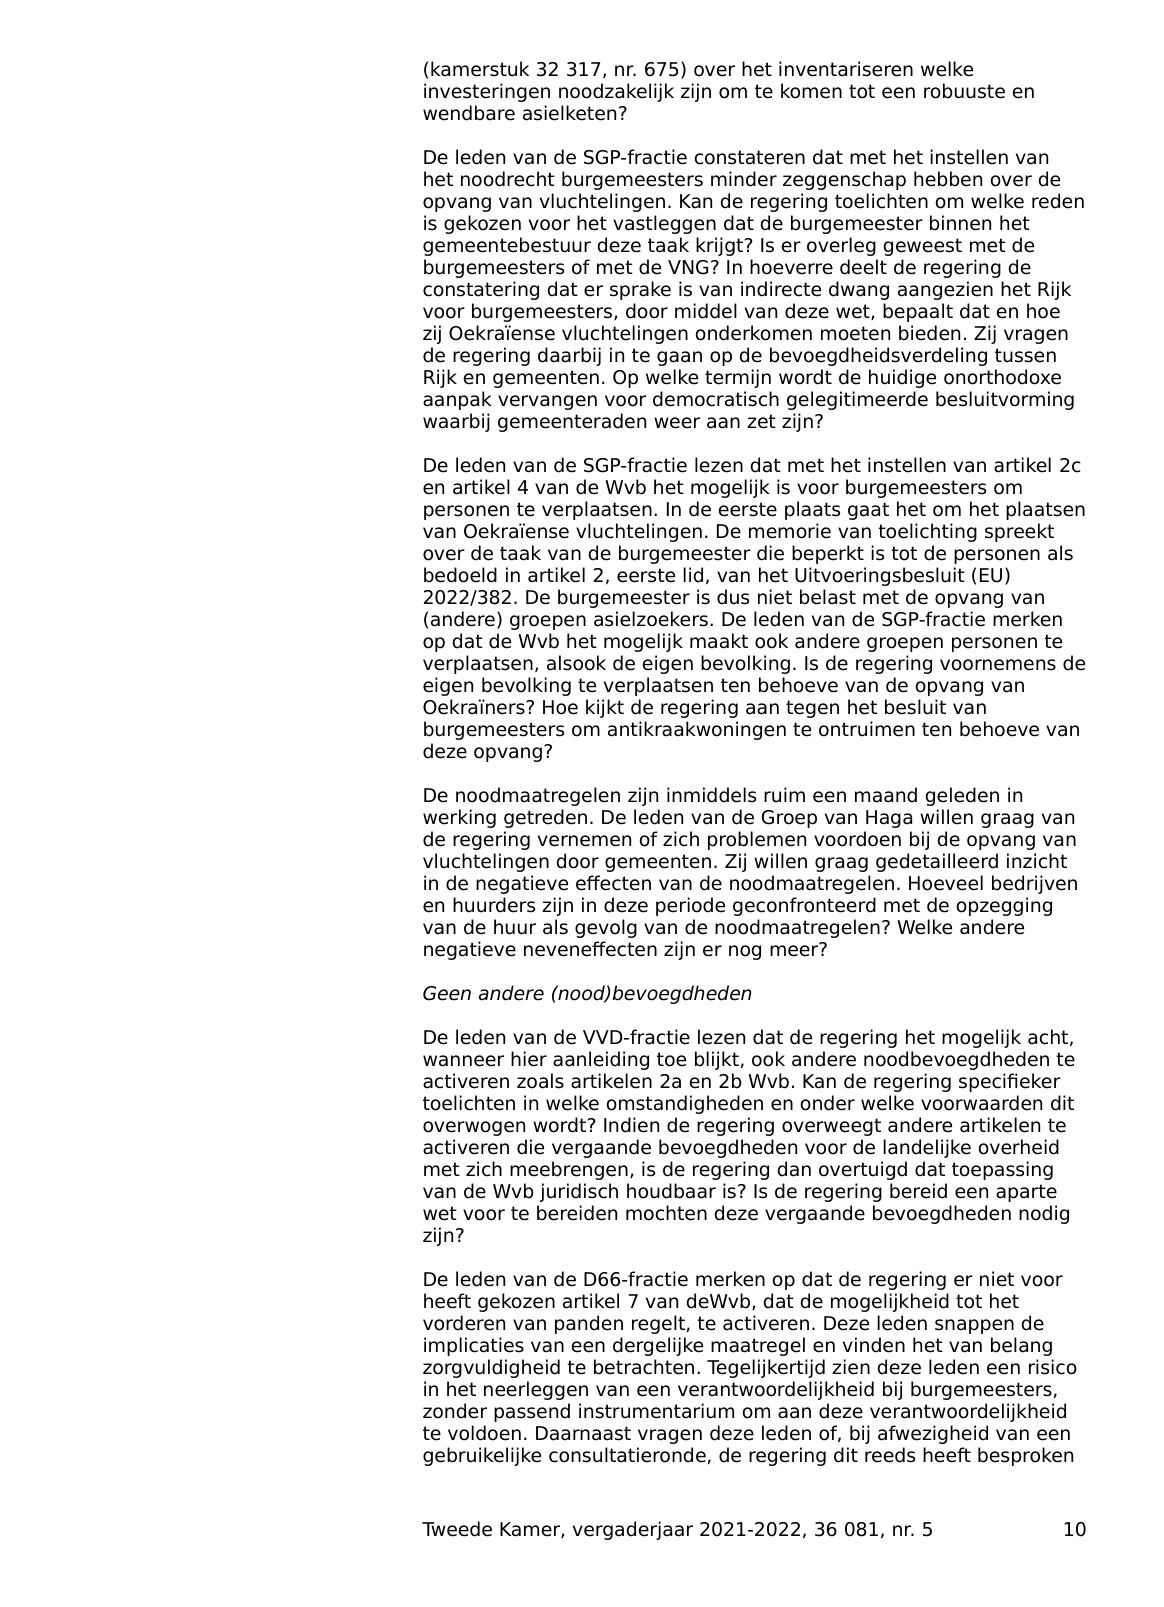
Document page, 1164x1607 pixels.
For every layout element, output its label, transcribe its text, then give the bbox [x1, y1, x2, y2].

subtitle Geen andere (nood)bevoegdheden [422, 983, 1087, 1005]
text De leden van de SGP-fractie constateren dat met het instellen van het noodrecht burgemeesters minder zeggenschap hebben over de opvang van vluchtelingen. Kan de regering toelichten om welke reden is gekozen voor het vastleggen dat de burgemeester binnen het gemeentebestuur deze taak krijgt? Is er overleg geweest met de burgemeesters of met de VNG? In hoeverre deelt de regering de constatering dat er sprake is van indirecte dwang aangezien het Rijk voor burgemeesters, door middel van deze wet, bepaalt dat en hoe zij Oekraïense vluchtelingen onderkomen moeten bieden. Zij vragen de regering daarbij in te gaan op de bevoegdheidsverdeling tussen Rijk en gemeenten. Op welke termijn wordt de huidige onorthodoxe aanpak vervangen voor democratisch gelegitimeerde besluitvorming waarbij gemeenteraden weer aan zet zijn? [422, 147, 1087, 433]
text De noodmaatregelen zijn inmiddels ruim een maand geleden in werking getreden. De leden van de Groep van Haga willen graag van de regering vernemen of zich problemen voordoen bij de opvang van vluchtelingen door gemeenten. Zij willen graag gedetailleerd inzicht in de negatieve effecten van de noodmaatregelen. Hoeveel bedrijven en huurders zijn in deze periode geconfronteerd met de opzegging van de huur als gevolg van de noodmaatregelen? Welke andere negatieve neveneffecten zijn er nog meer? [422, 785, 1087, 961]
text De leden van de VVD-fractie lezen dat de regering het mogelijk acht, wanneer hier aanleiding toe blijkt, ook andere noodbevoegdheden te activeren zoals artikelen 2a en 2b Wvb. Kan de regering specifieker toelichten in welke omstandigheden en onder welke voorwaarden dit overwogen wordt? Indien de regering overweegt andere artikelen te activeren die vergaande bevoegdheden voor de landelijke overheid met zich meebrengen, is de regering dan overtuigd dat toepassing van de Wvb juridisch houdbaar is? Is de regering bereid een aparte wet voor te bereiden mochten deze vergaande bevoegdheden nodig zijn? [422, 1027, 1087, 1247]
text De leden van de D66-fractie merken op dat de regering er niet voor heeft gekozen artikel 7 van deWvb, dat de mogelijkheid tot het vorderen van panden regelt, te activeren. Deze leden snappen de implicaties van een dergelijke maatregel en vinden het van belang zorgvuldigheid te betrachten. Tegelijkertijd zien deze leden een risico in het neerleggen van een verantwoordelijkheid bij burgemeesters, zonder passend instrumentarium om aan deze verantwoordelijkheid te voldoen. Daarnaast vragen deze leden of, bij afwezigheid van een gebruikelijke consultatieronde, de regering dit reeds heeft besproken [422, 1269, 1087, 1467]
text (kamerstuk 32 317, nr. 675) over het inventariseren welke investeringen noodzakelijk zijn om te komen tot een robuuste en wendbare asielketen? [422, 59, 1087, 125]
text De leden van de SGP-fractie lezen dat met het instellen van artikel 2c en artikel 4 van de Wvb het mogelijk is voor burgemeesters om personen te verplaatsen. In de eerste plaats gaat het om het plaatsen van Oekraïense vluchtelingen. De memorie van toelichting spreekt over de taak van de burgemeester die beperkt is tot de personen als bedoeld in artikel 2, eerste lid, van het Uitvoeringsbesluit (EU) 2022/382. De burgemeester is dus niet belast met de opvang van (andere) groepen asielzoekers. De leden van de SGP-fractie merken op dat de Wvb het mogelijk maakt ook andere groepen personen te verplaatsen, alsook de eigen bevolking. Is de regering voornemens de eigen bevolking te verplaatsen ten behoeve van de opvang van Oekraïners? Hoe kijkt de regering aan tegen het besluit van burgemeesters om antikraakwoningen te ontruimen ten behoeve van deze opvang? [422, 455, 1087, 763]
